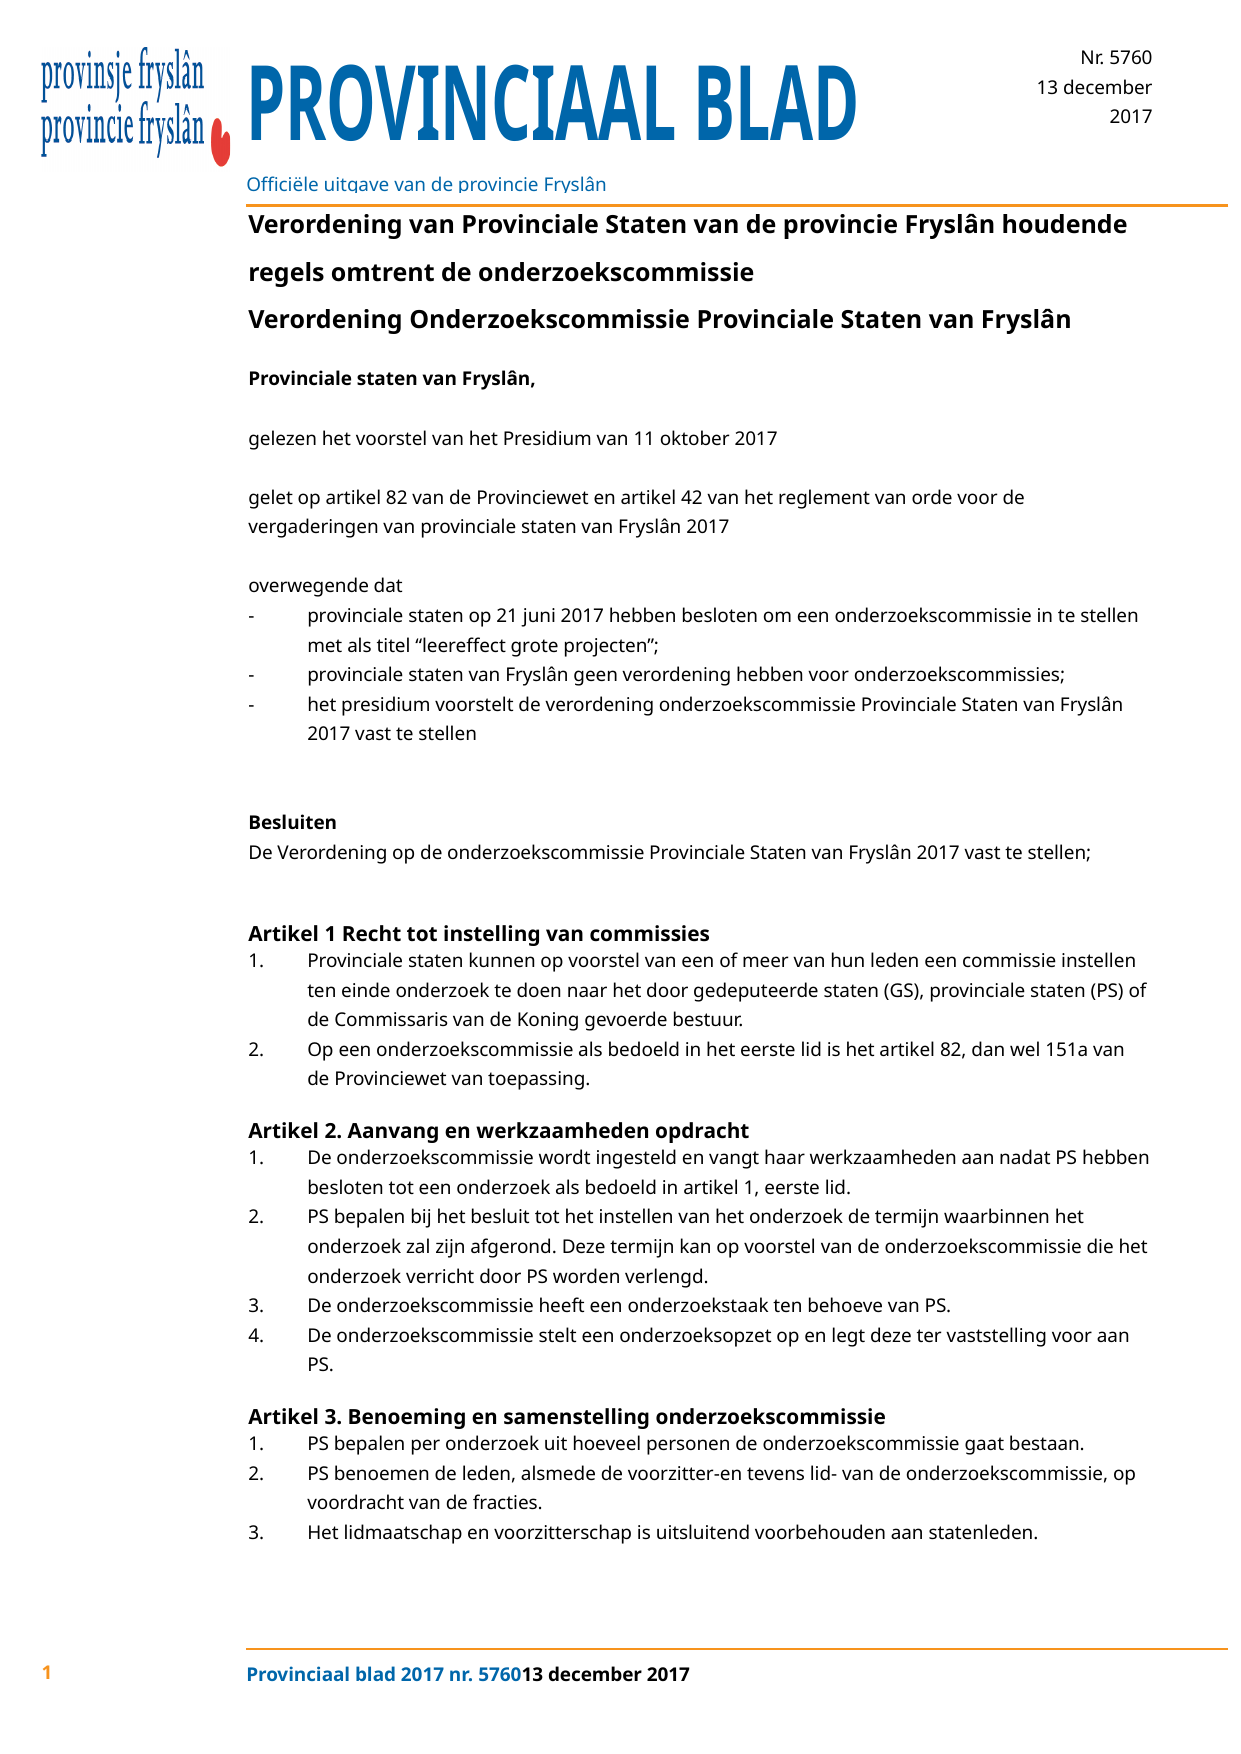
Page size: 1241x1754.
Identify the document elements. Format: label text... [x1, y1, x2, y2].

text Verordening van Provinciale Staten van de provincie Fryslân houdende regels omtrent de onderzoekscommissie Verordening Onderzoekscommissie Provinciale Staten van Fryslân [248, 207, 1152, 336]
list Provinciale staten kunnen op voorstel van een of meer van hun leden een commissie instellen ten einde onderzoek te doen naar het door gedeputeerde staten (GS), provinciale staten (PS) of de Commissaris van de Koning gevoerde bestuur. [248, 947, 1152, 1032]
list PS bepalen per onderzoek uit hoeveel personen de onderzoekscommissie gaat bestaan. [248, 1430, 1152, 1456]
text Artikel 1 Recht tot instelling van commissies [248, 919, 1152, 947]
picture [41, 47, 231, 172]
list PS benoemen de leden, alsmede de voorzitter-en tevens lid- van de onderzoekscommissie, op voordracht van de fracties. [248, 1460, 1152, 1515]
text Provinciale staten van Fryslân, [248, 366, 1152, 391]
list Op een onderzoekscommissie als bedoeld in het eerste lid is het artikel 82, dan wel 151a van de Provinciewet van toepassing. [248, 1036, 1152, 1091]
text De Verordening op de onderzoekscommissie Provinciale Staten van Fryslân 2017 vast te stellen; [248, 839, 1152, 864]
list PS bepalen bij het besluit tot het instellen van het onderzoek de termijn waarbinnen het onderzoek zal zijn afgerond. Deze termijn kan op voorstel van de onderzoekscommissie die het onderzoek verricht door PS worden verlengd. [248, 1204, 1152, 1288]
text overwegende dat [248, 573, 1152, 598]
list provinciale staten van Fryslân geen verordening hebben voor onderzoekscommissies; [248, 661, 1152, 687]
text gelet op artikel 82 van de Provinciewet en artikel 42 van het reglement van orde voor de vergaderingen van provinciale staten van Fryslân 2017 [248, 484, 1152, 539]
list provinciale staten op 21 juni 2017 hebben besloten om een onderzoekscommissie in te stellen met als titel “leereffect grote projecten”; [248, 602, 1152, 657]
text Artikel 3. Benoeming en samenstelling onderzoekscommissie [248, 1402, 1152, 1430]
text Artikel 2. Aanvang en werkzaamheden opdracht [248, 1116, 1152, 1144]
list De onderzoekscommissie wordt ingesteld en vangt haar werkzaamheden aan nadat PS hebben besloten tot een onderzoek als bedoeld in artikel 1, eerste lid. [248, 1144, 1152, 1200]
text Besluiten [248, 809, 1152, 835]
list De onderzoekscommissie heeft een onderzoekstaak ten behoeve van PS. [248, 1292, 1152, 1318]
list De onderzoekscommissie stelt een onderzoeksopzet op en legt deze ter vaststelling voor aan PS. [248, 1322, 1152, 1377]
text gelezen het voorstel van het Presidium van 11 oktober 2017 [248, 425, 1152, 450]
list Het lidmaatschap en voorzitterschap is uitsluitend voorbehouden aan statenleden. [248, 1519, 1152, 1545]
list het presidium voorstelt de verordening onderzoekscommissie Provinciale Staten van Fryslân 2017 vast te stellen [248, 691, 1152, 746]
